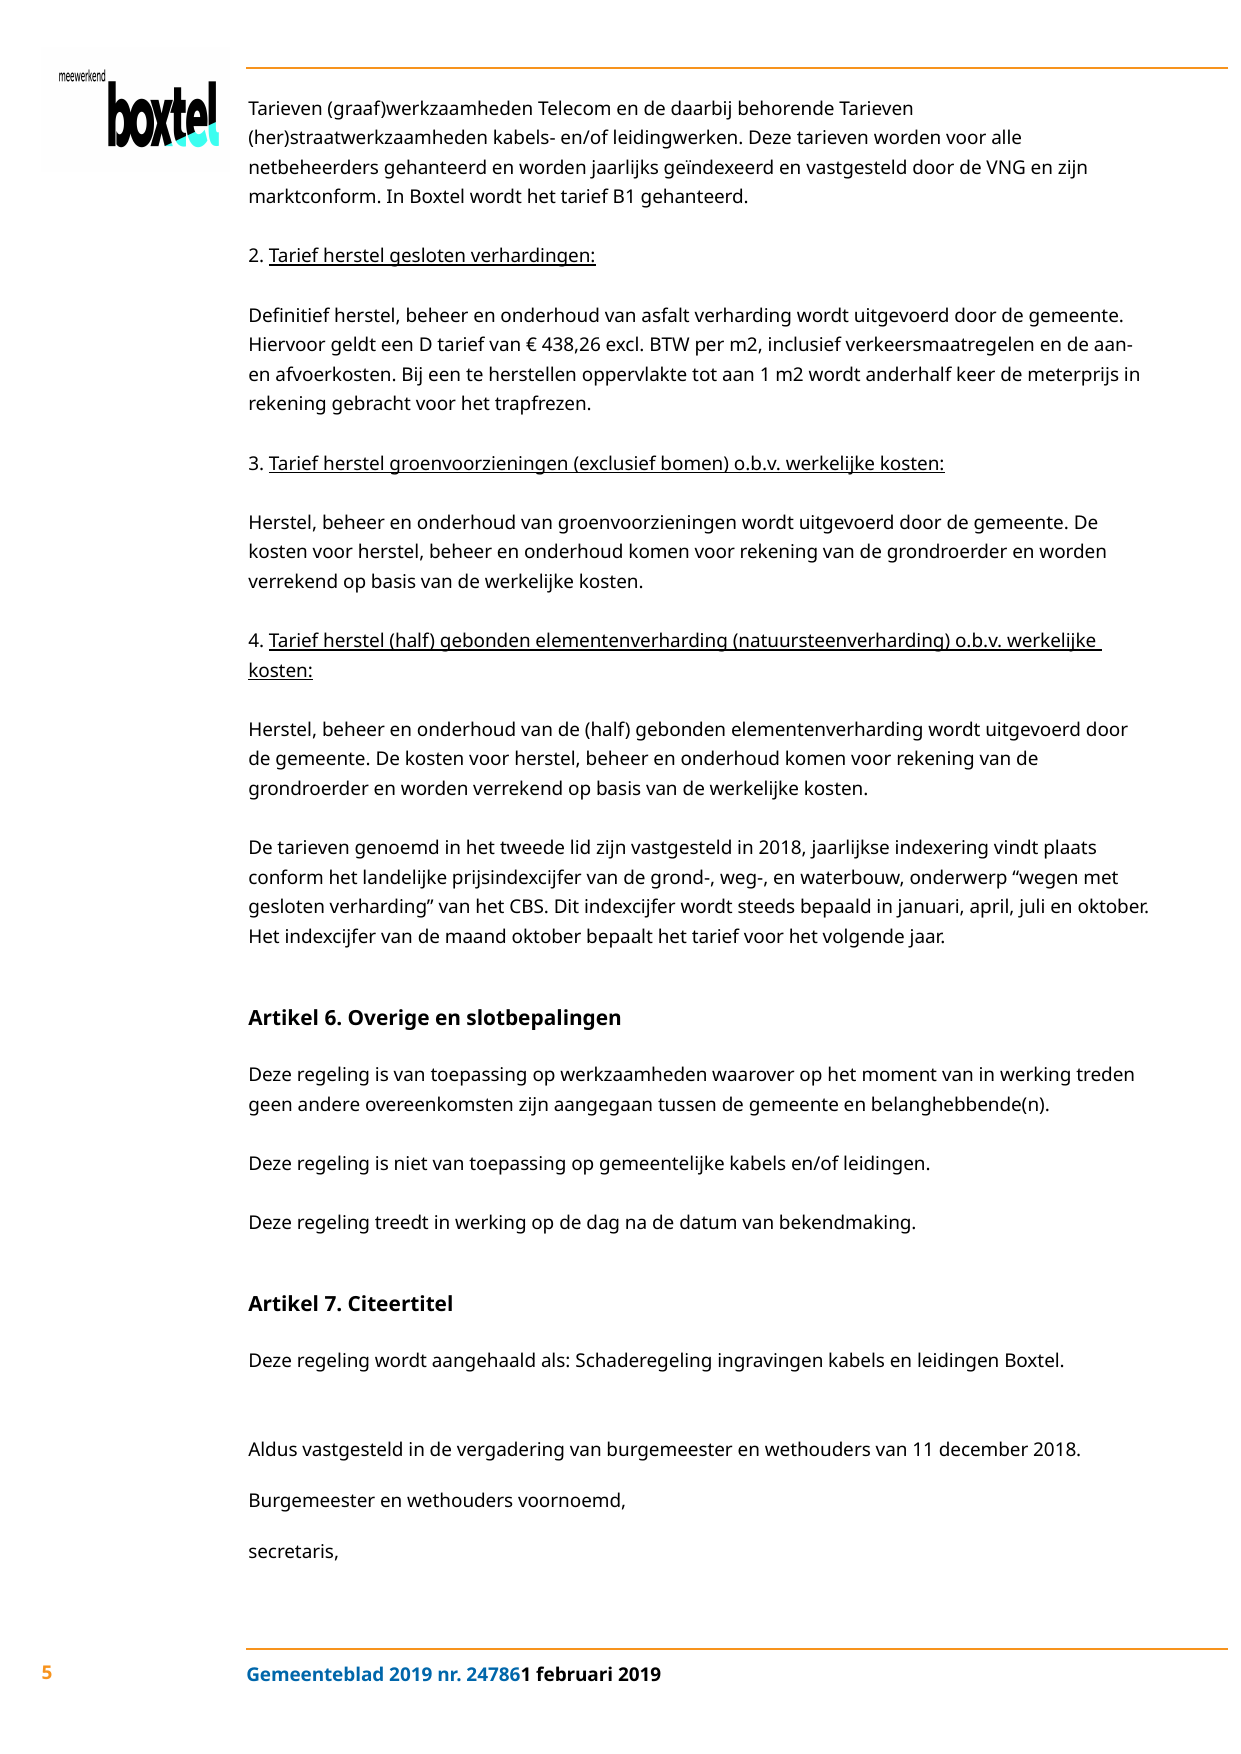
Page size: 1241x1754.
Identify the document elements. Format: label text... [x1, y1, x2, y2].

text Aldus vastgesteld in de vergadering van burgemeester en wethouders van 11 december 2018. [248, 1436, 1152, 1462]
text Deze regeling treedt in werking op de dag na de datum van bekendmaking. [248, 1209, 1152, 1235]
text Deze regeling wordt aangehaald als: Schaderegeling ingravingen kabels en leidingen Boxtel. [248, 1347, 1152, 1373]
text 2. Tarief herstel gesloten verhardingen: [248, 243, 1152, 268]
text De tarieven genoemd in het tweede lid zijn vastgesteld in 2018, jaarlijkse indexering vindt plaats conform het landelijke prijsindexcijfer van de grond-, weg-, en waterbouw, onderwerp “wegen met gesloten verharding” van het CBS. Dit indexcijfer wordt steeds bepaald in januari, april, juli en oktober. Het indexcijfer van de maand oktober bepaalt het tarief voor het volgende jaar. [248, 834, 1152, 949]
text Herstel, beheer en onderhoud van groenvoorzieningen wordt uitgevoerd door de gemeente. De kosten voor herstel, beheer en onderhoud komen voor rekening van de grondroerder en worden verrekend op basis van de werkelijke kosten. [248, 509, 1152, 594]
text Burgemeester en wethouders voornoemd, [248, 1487, 1152, 1513]
text Deze regeling is van toepassing op werkzaamheden waarover op het moment van in werking treden geen andere overeenkomsten zijn aangegaan tussen de gemeente en belanghebbende(n). [248, 1061, 1152, 1116]
text 3. Tarief herstel groenvoorzieningen (exclusief bomen) o.b.v. werkelijke kosten: [248, 450, 1152, 476]
text Herstel, beheer en onderhoud van de (half) gebonden elementenverharding wordt uitgevoerd door de gemeente. De kosten voor herstel, beheer en onderhoud komen voor rekening van de grondroerder en worden verrekend op basis van de werkelijke kosten. [248, 716, 1152, 801]
text 4. Tarief herstel (half) gebonden elementenverharding (natuursteenverharding) o.b.v. werkelijke kosten: [248, 627, 1152, 683]
text Tarieven (graaf)werkzaamheden Telecom en de daarbij behorende Tarieven (her)straatwerkzaamheden kabels- en/of leidingwerken. Deze tarieven worden voor alle netbeheerders gehanteerd en worden jaarlijks geïndexeerd en vastgesteld door de VNG en zijn marktconform. In Boxtel wordt het tarief B1 gehanteerd. [248, 95, 1152, 209]
picture [41, 47, 231, 172]
text Artikel 7. Citeertitel [248, 1289, 1152, 1317]
text Deze regeling is niet van toepassing op gemeentelijke kabels en/of leidingen. [248, 1150, 1152, 1176]
text secretaris, [248, 1539, 1152, 1564]
text Artikel 6. Overige en slotbepalingen [248, 1003, 1152, 1032]
text Definitief herstel, beheer en onderhoud van asfalt verharding wordt uitgevoerd door de gemeente. Hiervoor geldt een D tarief van € 438,26 excl. BTW per m2, inclusief verkeersmaatregelen en de aan- en afvoerkosten. Bij een te herstellen oppervlakte tot aan 1 m2 wordt anderhalf keer de meterprijs in rekening gebracht voor het trapfrezen. [248, 302, 1152, 416]
